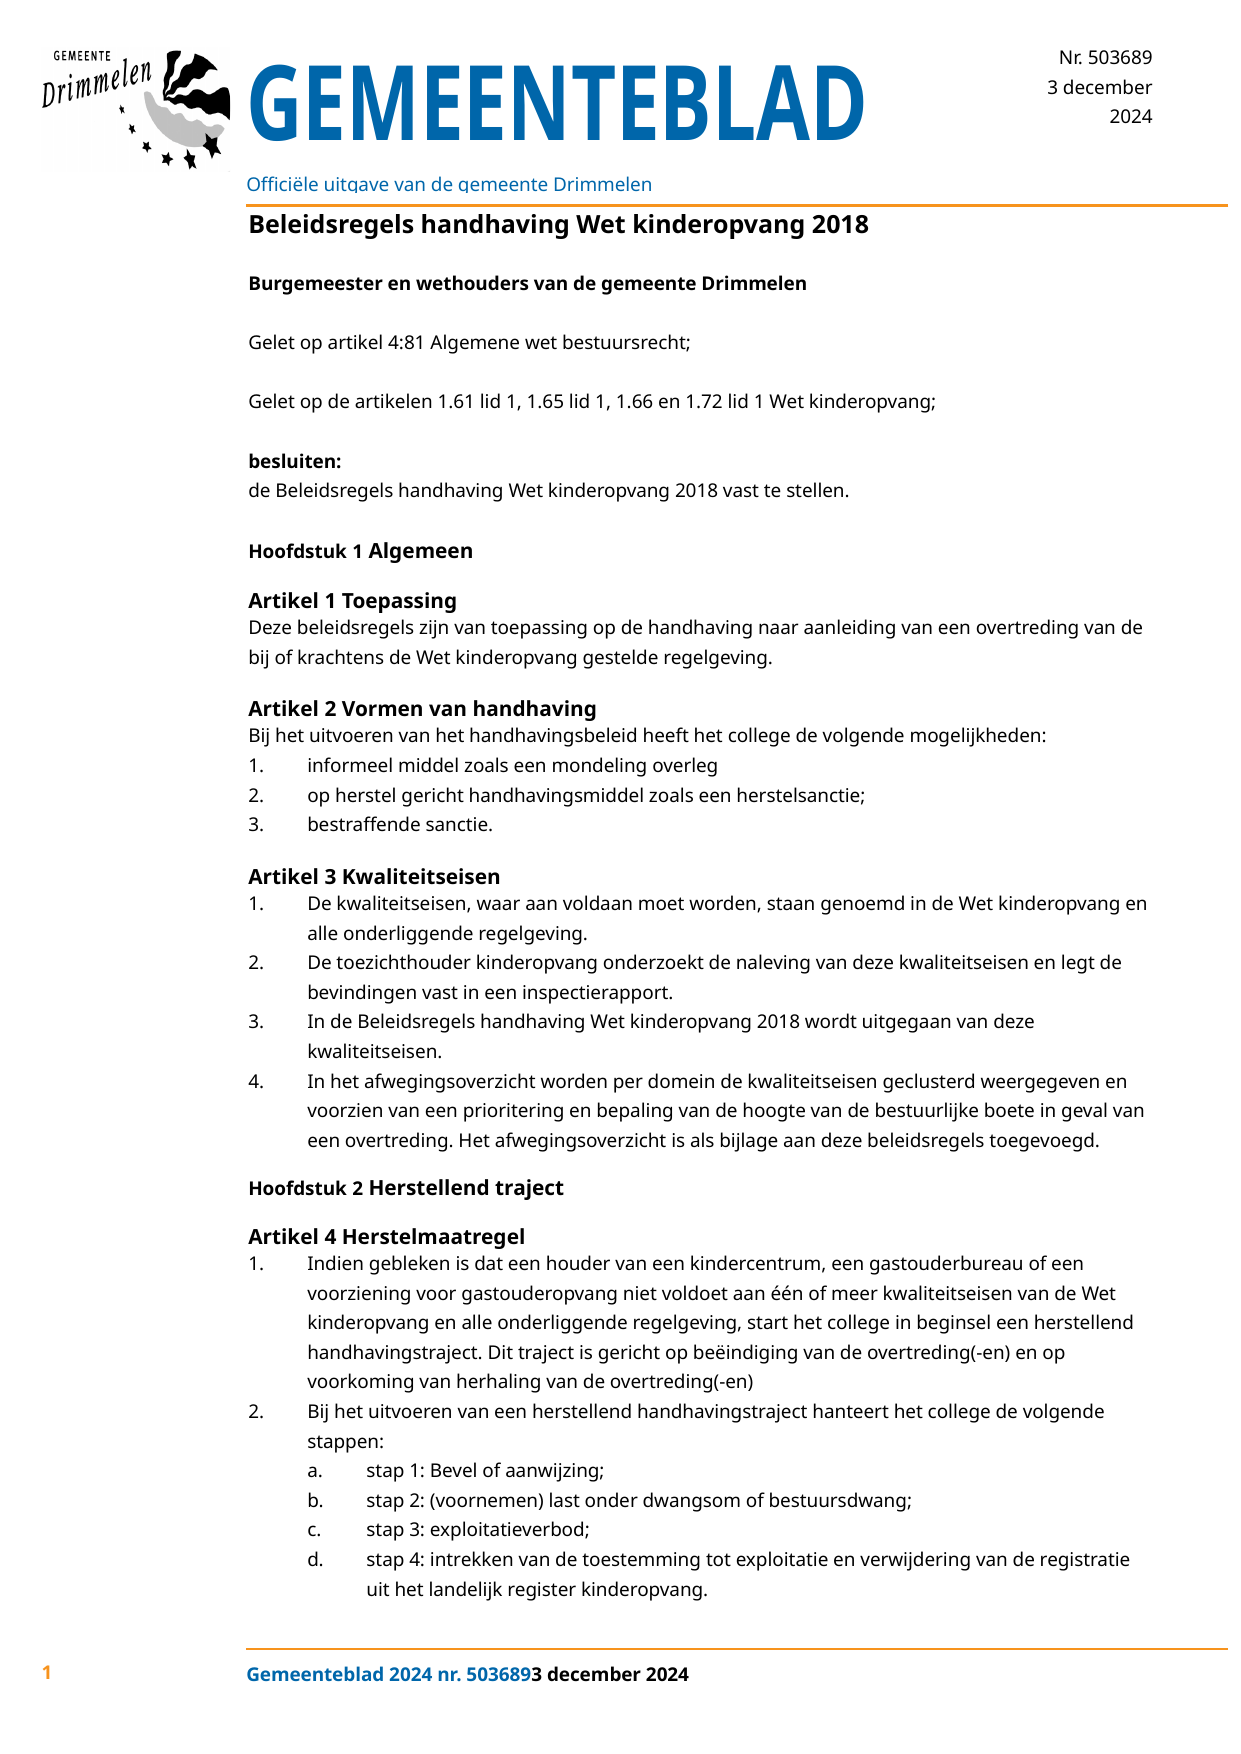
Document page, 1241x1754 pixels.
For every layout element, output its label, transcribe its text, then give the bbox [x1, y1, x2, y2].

list In de Beleidsregels handhaving Wet kinderopvang 2018 wordt uitgegaan van deze kwaliteitseisen. [248, 1009, 1152, 1064]
list informeel middel zoals een mondeling overleg [248, 752, 1152, 778]
list stap 2: (voornemen) last onder dwangsom of bestuursdwang; [307, 1487, 1152, 1513]
list op herstel gericht handhavingsmiddel zoals een herstelsanctie; [248, 782, 1152, 808]
list De kwaliteitseisen, waar aan voldaan moet worden, staan genoemd in de Wet kinderopvang en alle onderliggende regelgeving. [248, 890, 1152, 946]
text Bij het uitvoeren van het handhavingsbeleid heeft het college de volgende mogelijkheden: [248, 723, 1152, 748]
text Beleidsregels handhaving Wet kinderopvang 2018 [248, 207, 1152, 241]
text Artikel 2 Vormen van handhaving [248, 694, 1152, 723]
text de Beleidsregels handhaving Wet kinderopvang 2018 vast te stellen. [248, 477, 1152, 503]
list Bij het uitvoeren van een herstellend handhavingstraject hanteert het college de volgende stappen: [248, 1398, 1152, 1453]
text Gelet op de artikelen 1.61 lid 1, 1.65 lid 1, 1.66 en 1.72 lid 1 Wet kinderopvang; [248, 389, 1152, 414]
list De toezichthouder kinderopvang onderzoekt de naleving van deze kwaliteitseisen en legt de bevindingen vast in een inspectierapport. [248, 949, 1152, 1005]
text Hoofdstuk 2 Herstellend traject [248, 1173, 1152, 1201]
list In het afwegingsoverzicht worden per domein de kwaliteitseisen geclusterd weergegeven en voorzien van een prioritering en bepaling van de hoogte van de bestuurlijke boete in geval van een overtreding. Het afwegingsoverzicht is als bijlage aan deze beleidsregels toegevoegd. [248, 1068, 1152, 1153]
text Artikel 4 Herstelmaatregel [248, 1222, 1152, 1250]
text besluiten: [248, 448, 1152, 473]
picture [41, 47, 231, 172]
list stap 3: exploitatieverbod; [307, 1517, 1152, 1542]
list stap 4: intrekken van de toestemming tot exploitatie en verwijdering van de registratie uit het landelijk register kinderopvang. [307, 1546, 1152, 1601]
text Artikel 1 Toepassing [248, 586, 1152, 614]
text Deze beleidsregels zijn van toepassing op de handhaving naar aanleiding van een overtreding van de bij of krachtens de Wet kinderopvang gestelde regelgeving. [248, 614, 1152, 669]
text Hoofdstuk 1 Algemeen [248, 537, 1152, 565]
text Artikel 3 Kwaliteitseisen [248, 862, 1152, 890]
list bestraffende sanctie. [248, 811, 1152, 837]
list stap 1: Bevel of aanwijzing; [307, 1457, 1152, 1483]
text Burgemeester en wethouders van de gemeente Drimmelen [248, 270, 1152, 296]
text Gelet op artikel 4:81 Algemene wet bestuursrecht; [248, 329, 1152, 355]
list Indien gebleken is dat een houder van een kindercentrum, een gastouderbureau of een voorziening voor gastouderopvang niet voldoet aan één of meer kwaliteitseisen van de Wet kinderopvang en alle onderliggende regelgeving, start het college in beginsel een herstellend handhavingstraject. Dit traject is gericht op beëindiging van de overtreding(-en) en op voorkoming van herhaling van de overtreding(-en) [248, 1250, 1152, 1394]
